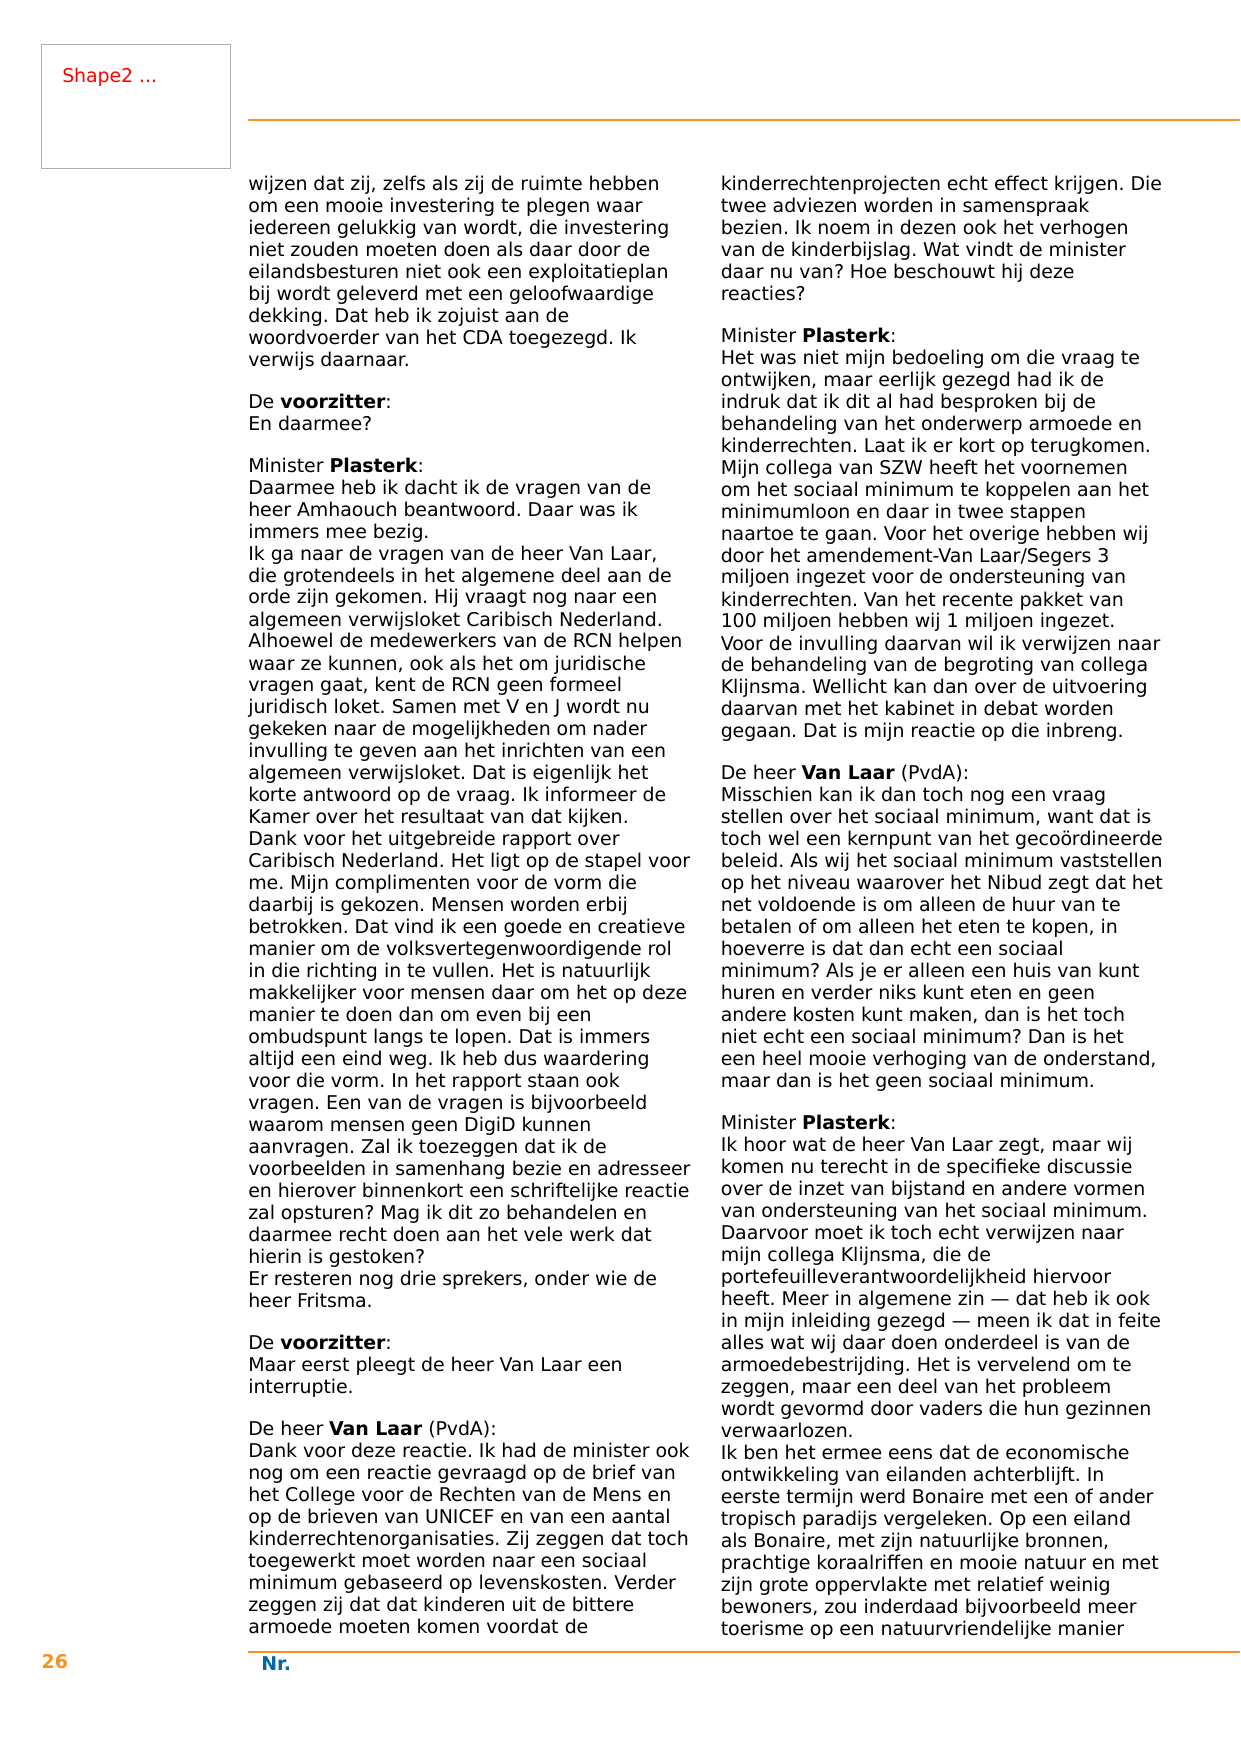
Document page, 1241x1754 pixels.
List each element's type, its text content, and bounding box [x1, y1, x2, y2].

text Ik ben het ermee eens dat de economische ontwikkeling van eilanden achterblijft. In eerste termijn werd Bonaire met een of ander tropisch paradijs vergeleken. Op een eiland als Bonaire, met zijn natuurlijke bronnen, prachtige koraalriffen en mooie natuur en met zijn grote oppervlakte met relatief weinig bewoners, zou inderdaad bijvoorbeeld meer toerisme op een natuurvriendelijke manier [721, 1442, 1163, 1639]
text De heer Van Laar (PvdA): [721, 762, 1163, 784]
text Ik hoor wat de heer Van Laar zegt, maar wij komen nu terecht in de specifieke discussie over de inzet van bijstand en andere vormen van ondersteuning van het sociaal minimum. Daarvoor moet ik toch echt verwijzen naar mijn collega Klijnsma, die de portefeuilleverantwoordelijkheid hiervoor heeft. Meer in algemene zin — dat heb ik ook in mijn inleiding gezegd — meen ik dat in feite alles wat wij daar doen onderdeel is van de armoedebestrijding. Het is vervelend om te zeggen, maar een deel van het probleem wordt gevormd door vaders die hun gezinnen verwaarlozen. [721, 1134, 1163, 1442]
text Minister Plasterk: [721, 1112, 1163, 1134]
text Daarmee heb ik dacht ik de vragen van de heer Amhaouch beantwoord. Daar was ik immers mee bezig. [248, 477, 691, 542]
text Minister Plasterk: [721, 325, 1163, 347]
text Minister Plasterk: [248, 454, 691, 477]
text De voorzitter: [248, 1332, 691, 1354]
text Het was niet mijn bedoeling om die vraag te ontwijken, maar eerlijk gezegd had ik de indruk dat ik dit al had besproken bij de behandeling van het onderwerp armoede en kinderrechten. Laat ik er kort op terugkomen. Mijn collega van SZW heeft het voornemen om het sociaal minimum te koppelen aan het minimumloon en daar in twee stappen naartoe te gaan. Voor het overige hebben wij door het amendement-Van Laar/Segers 3 miljoen ingezet voor de ondersteuning van kinderrechten. Van het recente pakket van 100 miljoen hebben wij 1 miljoen ingezet. Voor de invulling daarvan wil ik verwijzen naar de behandeling van de begroting van collega Klijnsma. Wellicht kan dan over de uitvoering daarvan met het kabinet in debat worden gegaan. Dat is mijn reactie op die inbreng. [721, 347, 1163, 742]
text De voorzitter: [248, 391, 691, 413]
text wijzen dat zij, zelfs als zij de ruimte hebben om een mooie investering te plegen waar iedereen gelukkig van wordt, die investering niet zouden moeten doen als daar door de eilandsbesturen niet ook een exploitatieplan bij wordt geleverd met een geloofwaardige dekking. Dat heb ik zojuist aan de woordvoerder van het CDA toegezegd. Ik verwijs daarnaar. [248, 173, 691, 371]
text Ik ga naar de vragen van de heer Van Laar, die grotendeels in het algemene deel aan de orde zijn gekomen. Hij vraagt nog naar een algemeen verwijsloket Caribisch Nederland. Alhoewel de medewerkers van de RCN helpen waar ze kunnen, ook als het om juridische vragen gaat, kent de RCN geen formeel juridisch loket. Samen met V en J wordt nu gekeken naar de mogelijkheden om nader invulling te geven aan het inrichten van een algemeen verwijsloket. Dat is eigenlijk het korte antwoord op de vraag. Ik informeer de Kamer over het resultaat van dat kijken. [248, 542, 691, 828]
text kinderrechtenprojecten echt effect krijgen. Die twee adviezen worden in samenspraak bezien. Ik noem in dezen ook het verhogen van de kinderbijslag. Wat vindt de minister daar nu van? Hoe beschouwt hij deze reacties? [721, 173, 1163, 305]
text Maar eerst pleegt de heer Van Laar een interruptie. [248, 1354, 691, 1398]
text Dank voor het uitgebreide rapport over Caribisch Nederland. Het ligt op de stapel voor me. Mijn complimenten voor de vorm die daarbij is gekozen. Mensen worden erbij betrokken. Dat vind ik een goede en creatieve manier om de volksvertegenwoordigende rol in die richting in te vullen. Het is natuurlijk makkelijker voor mensen daar om het op deze manier te doen dan om even bij een ombudspunt langs te lopen. Dat is immers altijd een eind weg. Ik heb dus waardering voor die vorm. In het rapport staan ook vragen. Een van de vragen is bijvoorbeeld waarom mensen geen DigiD kunnen aanvragen. Zal ik toezeggen dat ik de voorbeelden in samenhang bezie en adresseer en hierover binnenkort een schriftelijke reactie zal opsturen? Mag ik dit zo behandelen en daarmee recht doen aan het vele werk dat hierin is gestoken? [248, 828, 691, 1268]
text Er resteren nog drie sprekers, onder wie de heer Fritsma. [248, 1268, 691, 1312]
text Misschien kan ik dan toch nog een vraag stellen over het sociaal minimum, want dat is toch wel een kernpunt van het gecoördineerde beleid. Als wij het sociaal minimum vaststellen op het niveau waarover het Nibud zegt dat het net voldoende is om alleen de huur van te betalen of om alleen het eten te kopen, in hoeverre is dat dan echt een sociaal minimum? Als je er alleen een huis van kunt huren en verder niks kunt eten en geen andere kosten kunt maken, dan is het toch niet echt een sociaal minimum? Dan is het een heel mooie verhoging van de onderstand, maar dan is het geen sociaal minimum. [721, 784, 1163, 1092]
text En daarmee? [248, 413, 691, 434]
text De heer Van Laar (PvdA): [248, 1418, 691, 1440]
text Dank voor deze reactie. Ik had de minister ook nog om een reactie gevraagd op de brief van het College voor de Rechten van de Mens en op de brieven van UNICEF en van een aantal kinderrechtenorganisaties. Zij zeggen dat toch toegewerkt moet worden naar een sociaal minimum gebaseerd op levenskosten. Verder zeggen zij dat dat kinderen uit de bittere armoede moeten komen voordat de [248, 1440, 691, 1637]
